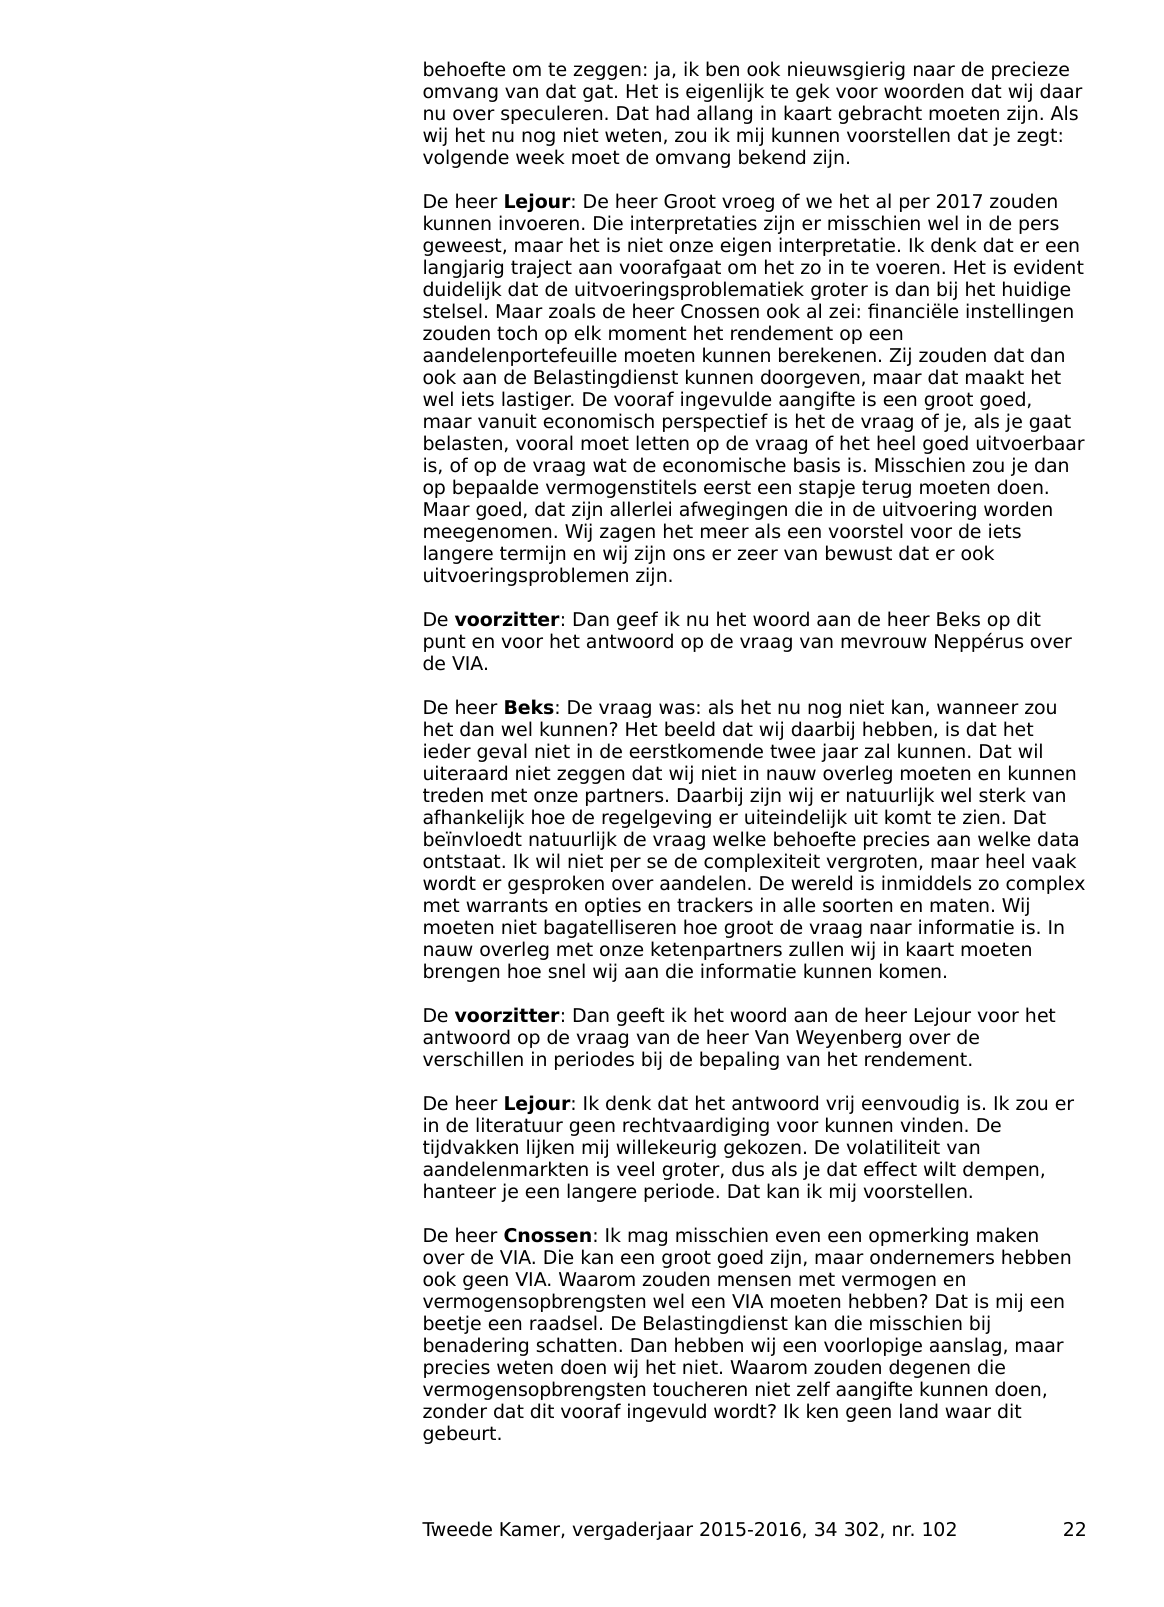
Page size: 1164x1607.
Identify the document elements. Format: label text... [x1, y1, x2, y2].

text De heer Cnossen: Ik mag misschien even een opmerking maken over de VIA. Die kan een groot goed zijn, maar ondernemers hebben ook geen VIA. Waarom zouden mensen met vermogen en vermogensopbrengsten wel een VIA moeten hebben? Dat is mij een beetje een raadsel. De Belastingdienst kan die misschien bij benadering schatten. Dan hebben wij een voorlopige aanslag, maar precies weten doen wij het niet. Waarom zouden degenen die vermogensopbrengsten toucheren niet zelf aangifte kunnen doen, zonder dat dit vooraf ingevuld wordt? Ik ken geen land waar dit gebeurt. [422, 1225, 1087, 1445]
text De heer Lejour: Ik denk dat het antwoord vrij eenvoudig is. Ik zou er in de literatuur geen rechtvaardiging voor kunnen vinden. De tijdvakken lijken mij willekeurig gekozen. De volatiliteit van aandelenmarkten is veel groter, dus als je dat effect wilt dempen, hanteer je een langere periode. Dat kan ik mij voorstellen. [422, 1093, 1087, 1203]
text De voorzitter: Dan geeft ik het woord aan de heer Lejour voor het antwoord op de vraag van de heer Van Weyenberg over de verschillen in periodes bij de bepaling van het rendement. [422, 1005, 1087, 1071]
text De voorzitter: Dan geef ik nu het woord aan de heer Beks op dit punt en voor het antwoord op de vraag van mevrouw Neppérus over de VIA. [422, 609, 1087, 675]
text De heer Lejour: De heer Groot vroeg of we het al per 2017 zouden kunnen invoeren. Die interpretaties zijn er misschien wel in de pers geweest, maar het is niet onze eigen interpretatie. Ik denk dat er een langjarig traject aan voorafgaat om het zo in te voeren. Het is evident duidelijk dat de uitvoeringsproblematiek groter is dan bij het huidige stelsel. Maar zoals de heer Cnossen ook al zei: financiële instellingen zouden toch op elk moment het rendement op een aandelenportefeuille moeten kunnen berekenen. Zij zouden dat dan ook aan de Belastingdienst kunnen doorgeven, maar dat maakt het wel iets lastiger. De vooraf ingevulde aangifte is een groot goed, maar vanuit economisch perspectief is het de vraag of je, als je gaat belasten, vooral moet letten op de vraag of het heel goed uitvoerbaar is, of op de vraag wat de economische basis is. Misschien zou je dan op bepaalde vermogenstitels eerst een stapje terug moeten doen. Maar goed, dat zijn allerlei afwegingen die in de uitvoering worden meegenomen. Wij zagen het meer als een voorstel voor de iets langere termijn en wij zijn ons er zeer van bewust dat er ook uitvoeringsproblemen zijn. [422, 191, 1087, 587]
text De heer Beks: De vraag was: als het nu nog niet kan, wanneer zou het dan wel kunnen? Het beeld dat wij daarbij hebben, is dat het ieder geval niet in de eerstkomende twee jaar zal kunnen. Dat wil uiteraard niet zeggen dat wij niet in nauw overleg moeten en kunnen treden met onze partners. Daarbij zijn wij er natuurlijk wel sterk van afhankelijk hoe de regelgeving er uiteindelijk uit komt te zien. Dat beïnvloedt natuurlijk de vraag welke behoefte precies aan welke data ontstaat. Ik wil niet per se de complexiteit vergroten, maar heel vaak wordt er gesproken over aandelen. De wereld is inmiddels zo complex met warrants en opties en trackers in alle soorten en maten. Wij moeten niet bagatelliseren hoe groot de vraag naar informatie is. In nauw overleg met onze ketenpartners zullen wij in kaart moeten brengen hoe snel wij aan die informatie kunnen komen. [422, 697, 1087, 983]
text behoefte om te zeggen: ja, ik ben ook nieuwsgierig naar de precieze omvang van dat gat. Het is eigenlijk te gek voor woorden dat wij daar nu over speculeren. Dat had allang in kaart gebracht moeten zijn. Als wij het nu nog niet weten, zou ik mij kunnen voorstellen dat je zegt: volgende week moet de omvang bekend zijn. [422, 59, 1087, 169]
